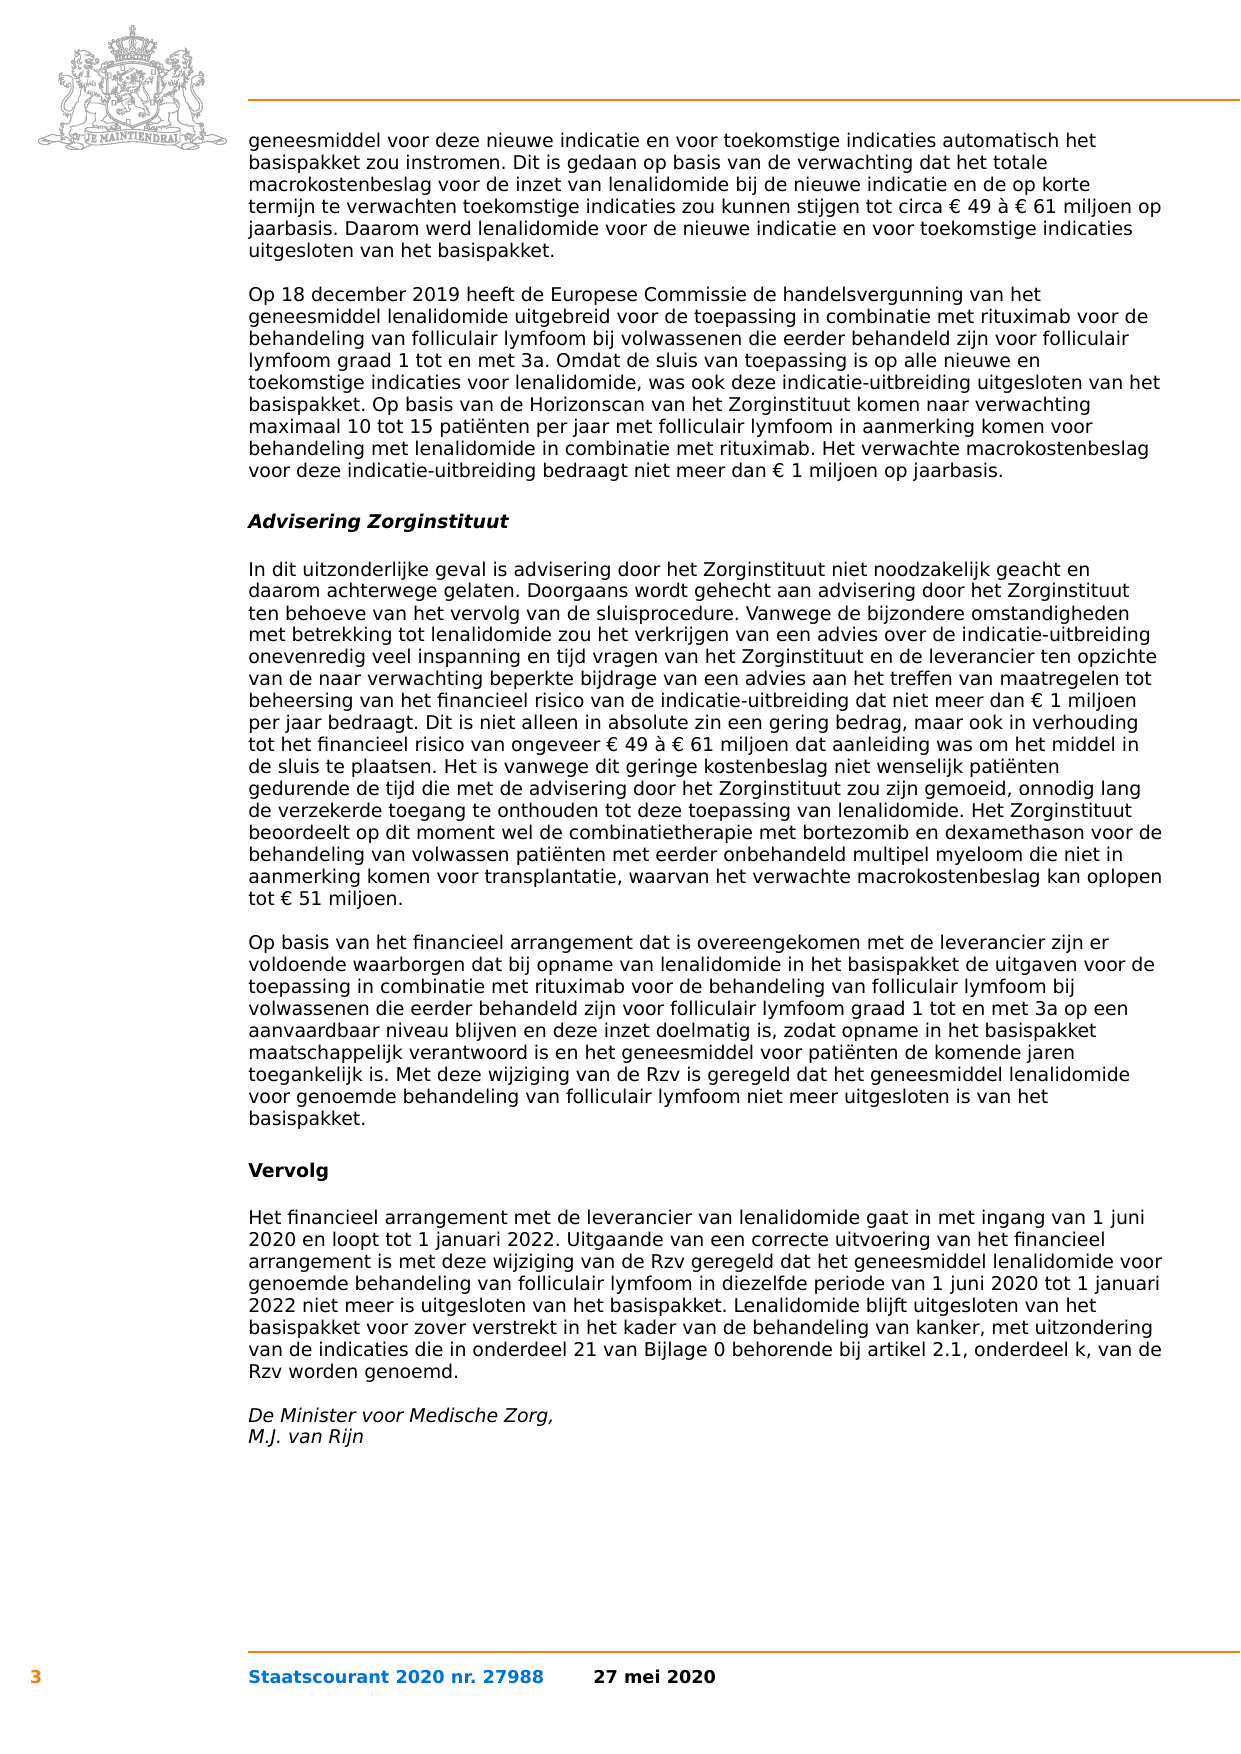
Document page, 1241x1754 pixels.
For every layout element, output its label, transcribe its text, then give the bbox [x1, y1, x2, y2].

subtitle Advisering Zorginstituut [248, 511, 1163, 533]
text In dit uitzonderlijke geval is advisering door het Zorginstituut niet noodzakelijk geacht en daarom achterwege gelaten. Doorgaans wordt gehecht aan advisering door het Zorginstituut ten behoeve van het vervolg van de sluisprocedure. Vanwege de bijzondere omstandigheden met betrekking tot lenalidomide zou het verkrijgen van een advies over de indicatie-uitbreiding onevenredig veel inspanning en tijd vragen van het Zorginstituut en de leverancier ten opzichte van de naar verwachting beperkte bijdrage van een advies aan het treffen van maatregelen tot beheersing van het financieel risico van de indicatie-uitbreiding dat niet meer dan € 1 miljoen per jaar bedraagt. Dit is niet alleen in absolute zin een gering bedrag, maar ook in verhouding tot het financieel risico van ongeveer € 49 à € 61 miljoen dat aanleiding was om het middel in de sluis te plaatsen. Het is vanwege dit geringe kostenbeslag niet wenselijk patiënten gedurende de tijd die met de advisering door het Zorginstituut zou zijn gemoeid, onnodig lang de verzekerde toegang te onthouden tot deze toepassing van lenalidomide. Het Zorginstituut beoordeelt op dit moment wel de combinatietherapie met bortezomib en dexamethason voor de behandeling van volwassen patiënten met eerder onbehandeld multipel myeloom die niet in aanmerking komen voor transplantatie, waarvan het verwachte macrokostenbeslag kan oplopen tot € 51 miljoen. [248, 558, 1163, 910]
subtitle Vervolg [248, 1160, 1163, 1182]
text Op basis van het financieel arrangement dat is overeengekomen met de leverancier zijn er voldoende waarborgen dat bij opname van lenalidomide in het basispakket de uitgaven voor de toepassing in combinatie met rituximab voor de behandeling van folliculair lymfoom bij volwassenen die eerder behandeld zijn voor folliculair lymfoom graad 1 tot en met 3a op een aanvaardbaar niveau blijven en deze inzet doelmatig is, zodat opname in het basispakket maatschappelijk verantwoord is en het geneesmiddel voor patiënten de komende jaren toegankelijk is. Met deze wijziging van de Rzv is geregeld dat het geneesmiddel lenalidomide voor genoemde behandeling van folliculair lymfoom niet meer uitgesloten is van het basispakket. [248, 932, 1163, 1130]
text De Minister voor Medische Zorg, M.J. van Rijn [248, 1404, 1163, 1448]
text geneesmiddel voor deze nieuwe indicatie en voor toekomstige indicaties automatisch het basispakket zou instromen. Dit is gedaan op basis van de verwachting dat het totale macrokostenbeslag voor de inzet van lenalidomide bij de nieuwe indicatie en de op korte termijn te verwachten toekomstige indicaties zou kunnen stijgen tot circa € 49 à € 61 miljoen op jaarbasis. Daarom werd lenalidomide voor de nieuwe indicatie en voor toekomstige indicaties uitgesloten van het basispakket. [248, 130, 1163, 262]
text Het financieel arrangement met de leverancier van lenalidomide gaat in met ingang van 1 juni 2020 en loopt tot 1 januari 2022. Uitgaande van een correcte uitvoering van het financieel arrangement is met deze wijziging van de Rzv geregeld dat het geneesmiddel lenalidomide voor genoemde behandeling van folliculair lymfoom in diezelfde periode van 1 juni 2020 tot 1 januari 2022 niet meer is uitgesloten van het basispakket. Lenalidomide blijft uitgesloten van het basispakket voor zover verstrekt in het kader van de behandeling van kanker, met uitzondering van de indicaties die in onderdeel 21 van Bijlage 0 behorende bij artikel 2.1, onderdeel k, van de Rzv worden genoemd. [248, 1207, 1163, 1383]
picture [38, 25, 227, 150]
text Op 18 december 2019 heeft de Europese Commissie de handelsvergunning van het geneesmiddel lenalidomide uitgebreid voor de toepassing in combinatie met rituximab voor de behandeling van folliculair lymfoom bij volwassenen die eerder behandeld zijn voor folliculair lymfoom graad 1 tot en met 3a. Omdat de sluis van toepassing is op alle nieuwe en toekomstige indicaties voor lenalidomide, was ook deze indicatie-uitbreiding uitgesloten van het basispakket. Op basis van de Horizonscan van het Zorginstituut komen naar verwachting maximaal 10 tot 15 patiënten per jaar met folliculair lymfoom in aanmerking komen voor behandeling met lenalidomide in combinatie met rituximab. Het verwachte macrokostenbeslag voor deze indicatie-uitbreiding bedraagt niet meer dan € 1 miljoen op jaarbasis. [248, 284, 1163, 481]
